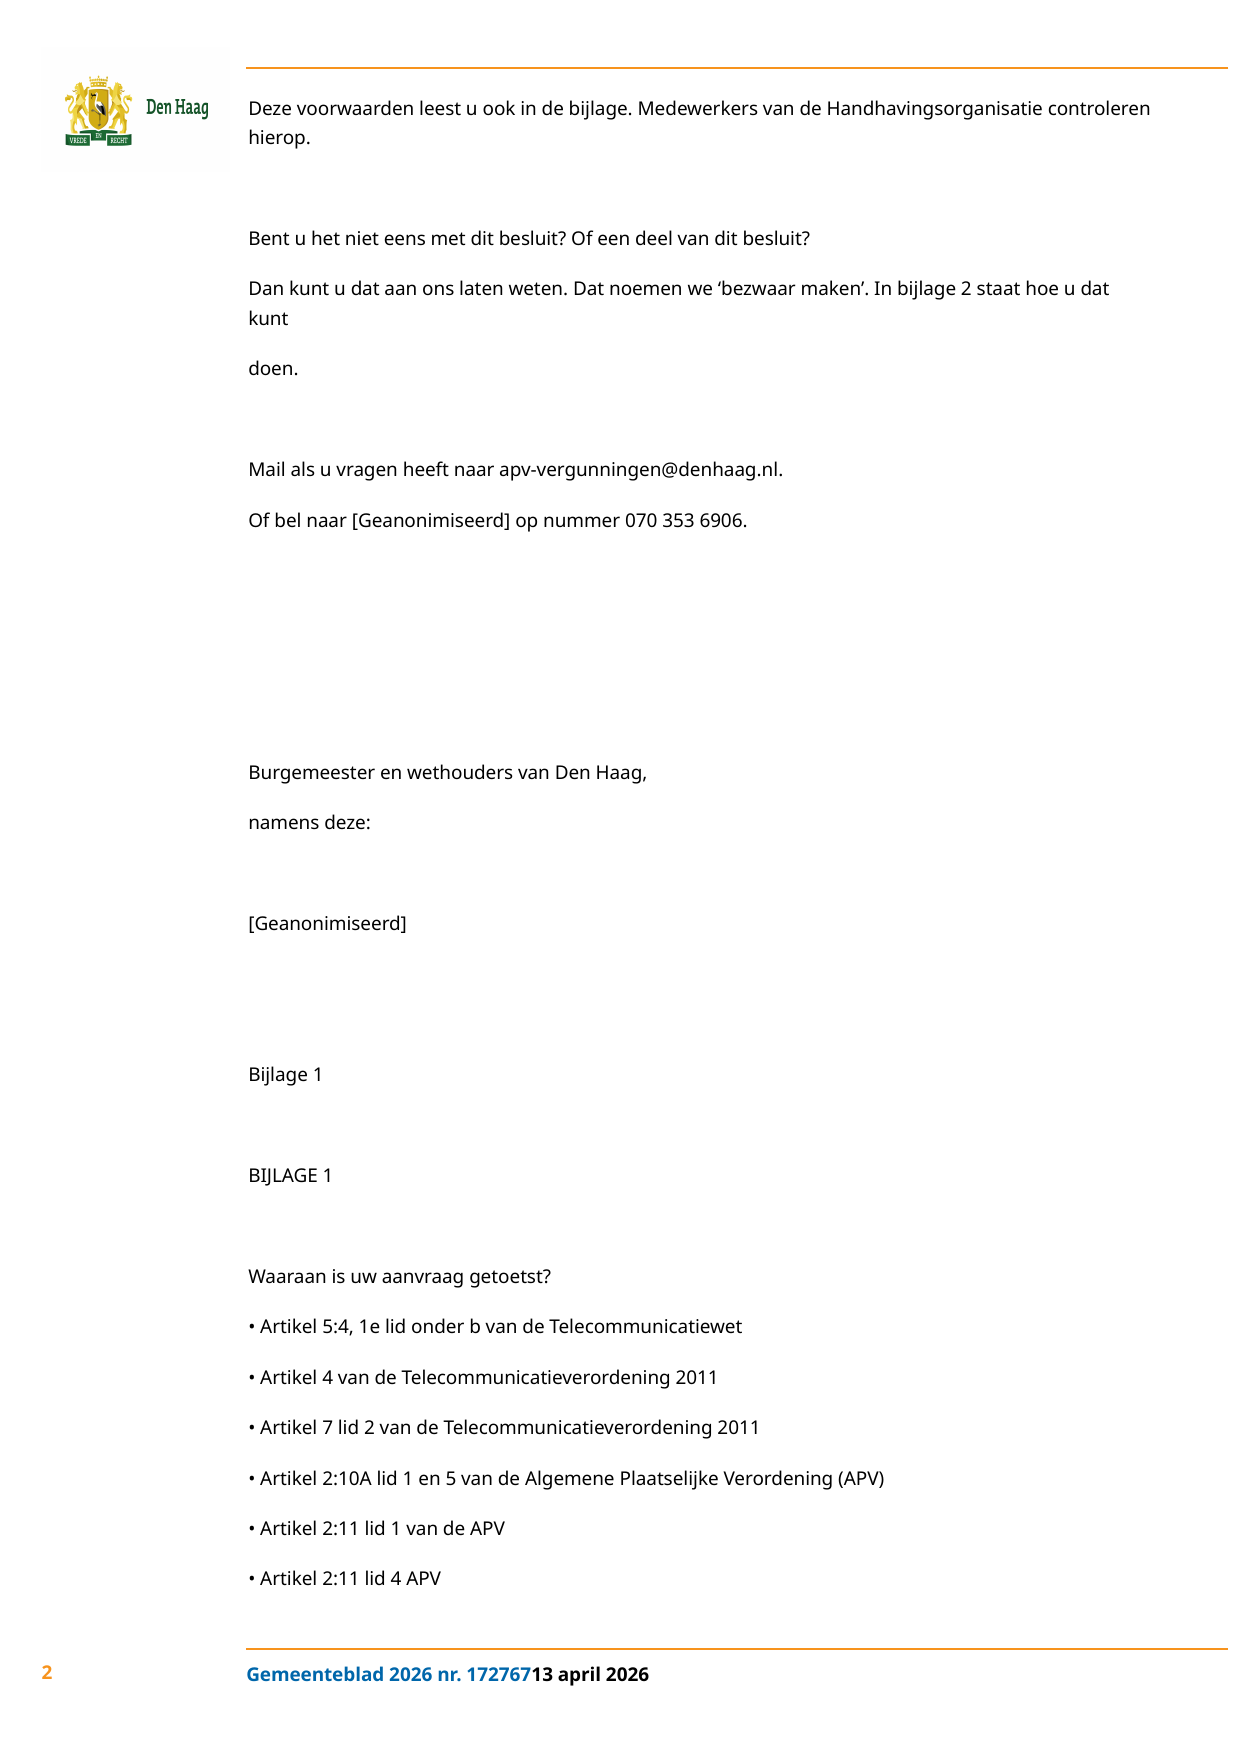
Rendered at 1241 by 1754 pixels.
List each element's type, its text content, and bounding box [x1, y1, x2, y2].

text • Artikel 2:10A lid 1 en 5 van de Algemene Plaatselijke Verordening (APV) [248, 1465, 1152, 1491]
text Waaraan is uw aanvraag getoetst? [248, 1263, 1152, 1289]
text Dan kunt u dat aan ons laten weten. Dat noemen we ‘bezwaar maken’. In bijlage 2 staat hoe u dat kunt [248, 276, 1152, 331]
text Bent u het niet eens met dit besluit? Of een deel van dit besluit? [248, 225, 1152, 251]
text Deze voorwaarden leest u ook in de bijlage. Medewerkers van de Handhavingsorganisatie controleren hierop. [248, 95, 1152, 150]
text • Artikel 5:4, 1e lid onder b van de Telecommunicatiewet [248, 1313, 1152, 1339]
text [Geanonimiseerd] [248, 910, 1152, 936]
text doen. [248, 356, 1152, 381]
text namens deze: [248, 809, 1152, 835]
text Mail als u vragen heeft naar apv-vergunningen@denhaag.nl. [248, 456, 1152, 482]
text • Artikel 4 van de Telecommunicatieverordening 2011 [248, 1364, 1152, 1390]
text • Artikel 7 lid 2 van de Telecommunicatieverordening 2011 [248, 1414, 1152, 1440]
text • Artikel 2:11 lid 1 van de APV [248, 1515, 1152, 1541]
text BIJLAGE 1 [248, 1162, 1152, 1188]
text Of bel naar [Geanonimiseerd] op nummer 070 353 6906. [248, 507, 1152, 533]
picture [41, 47, 231, 172]
text Burgemeester en wethouders van Den Haag, [248, 759, 1152, 785]
text Bijlage 1 [248, 1061, 1152, 1087]
text • Artikel 2:11 lid 4 APV [248, 1566, 1152, 1591]
